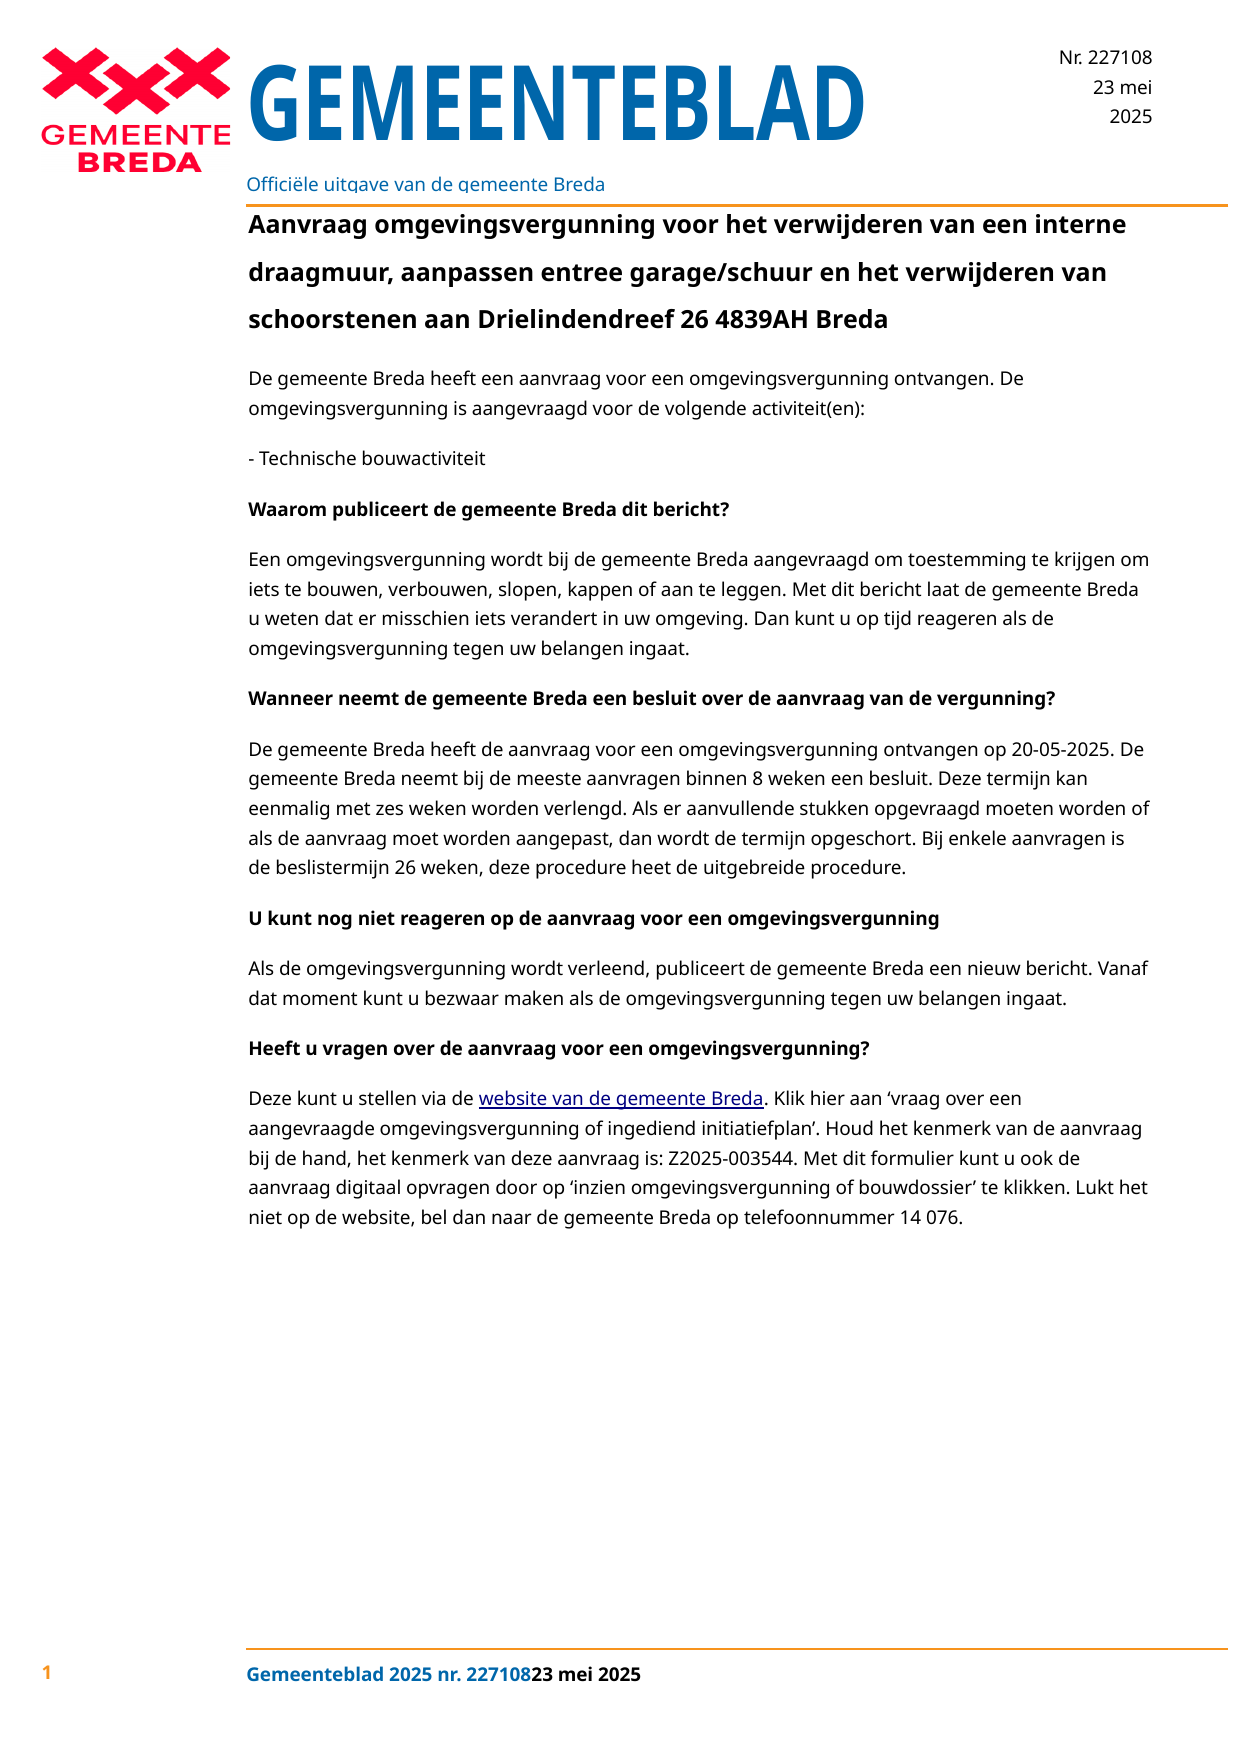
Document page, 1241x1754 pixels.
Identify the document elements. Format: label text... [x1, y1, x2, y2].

text De gemeente Breda heeft de aanvraag voor een omgevingsvergunning ontvangen op 20-05-2025. De gemeente Breda neemt bij de meeste aanvragen binnen 8 weken een besluit. Deze termijn kan eenmalig met zes weken worden verlengd. Als er aanvullende stukken opgevraagd moeten worden of als de aanvraag moet worden aangepast, dan wordt de termijn opgeschort. Bij enkele aanvragen is de beslistermijn 26 weken, deze procedure heet de uitgebreide procedure. [248, 736, 1152, 880]
text De gemeente Breda heeft een aanvraag voor een omgevingsvergunning ontvangen. De omgevingsvergunning is aangevraagd voor de volgende activiteit(en): [248, 366, 1152, 421]
text Deze kunt u stellen via de website van de gemeente Breda. Klik hier aan ‘vraag over een aangevraagde omgevingsvergunning of ingediend initiatiefplan’. Houd het kenmerk van de aanvraag bij de hand, het kenmerk van deze aanvraag is: Z2025-003544. Met dit formulier kunt u ook de aanvraag digitaal opvragen door op ‘inzien omgevingsvergunning of bouwdossier’ te klikken. Lukt het niet op de website, bel dan naar de gemeente Breda op telefoonnummer 14 076. [248, 1086, 1152, 1229]
text Als de omgevingsvergunning wordt verleend, publiceert de gemeente Breda een nieuw bericht. Vanaf dat moment kunt u bezwaar maken als de omgevingsvergunning tegen uw belangen ingaat. [248, 955, 1152, 1010]
text Een omgevingsvergunning wordt bij de gemeente Breda aangevraagd om toestemming te krijgen om iets te bouwen, verbouwen, slopen, kappen of aan te leggen. Met dit bericht laat de gemeente Breda u weten dat er misschien iets verandert in uw omgeving. Dan kunt u op tijd reageren als de omgevingsvergunning tegen uw belangen ingaat. [248, 546, 1152, 661]
text U kunt nog niet reageren op de aanvraag voor een omgevingsvergunning [248, 905, 1152, 930]
text - Technische bouwactiviteit [248, 446, 1152, 471]
text Wanneer neemt de gemeente Breda een besluit over de aanvraag van de vergunning? [248, 686, 1152, 711]
picture [41, 47, 231, 172]
text Aanvraag omgevingsvergunning voor het verwijderen van een interne draagmuur, aanpassen entree garage/schuur en het verwijderen van schoorstenen aan Drielindendreef 26 4839AH Breda [248, 207, 1152, 336]
text Heeft u vragen over de aanvraag voor een omgevingsvergunning? [248, 1035, 1152, 1061]
text Waarom publiceert de gemeente Breda dit bericht? [248, 496, 1152, 522]
